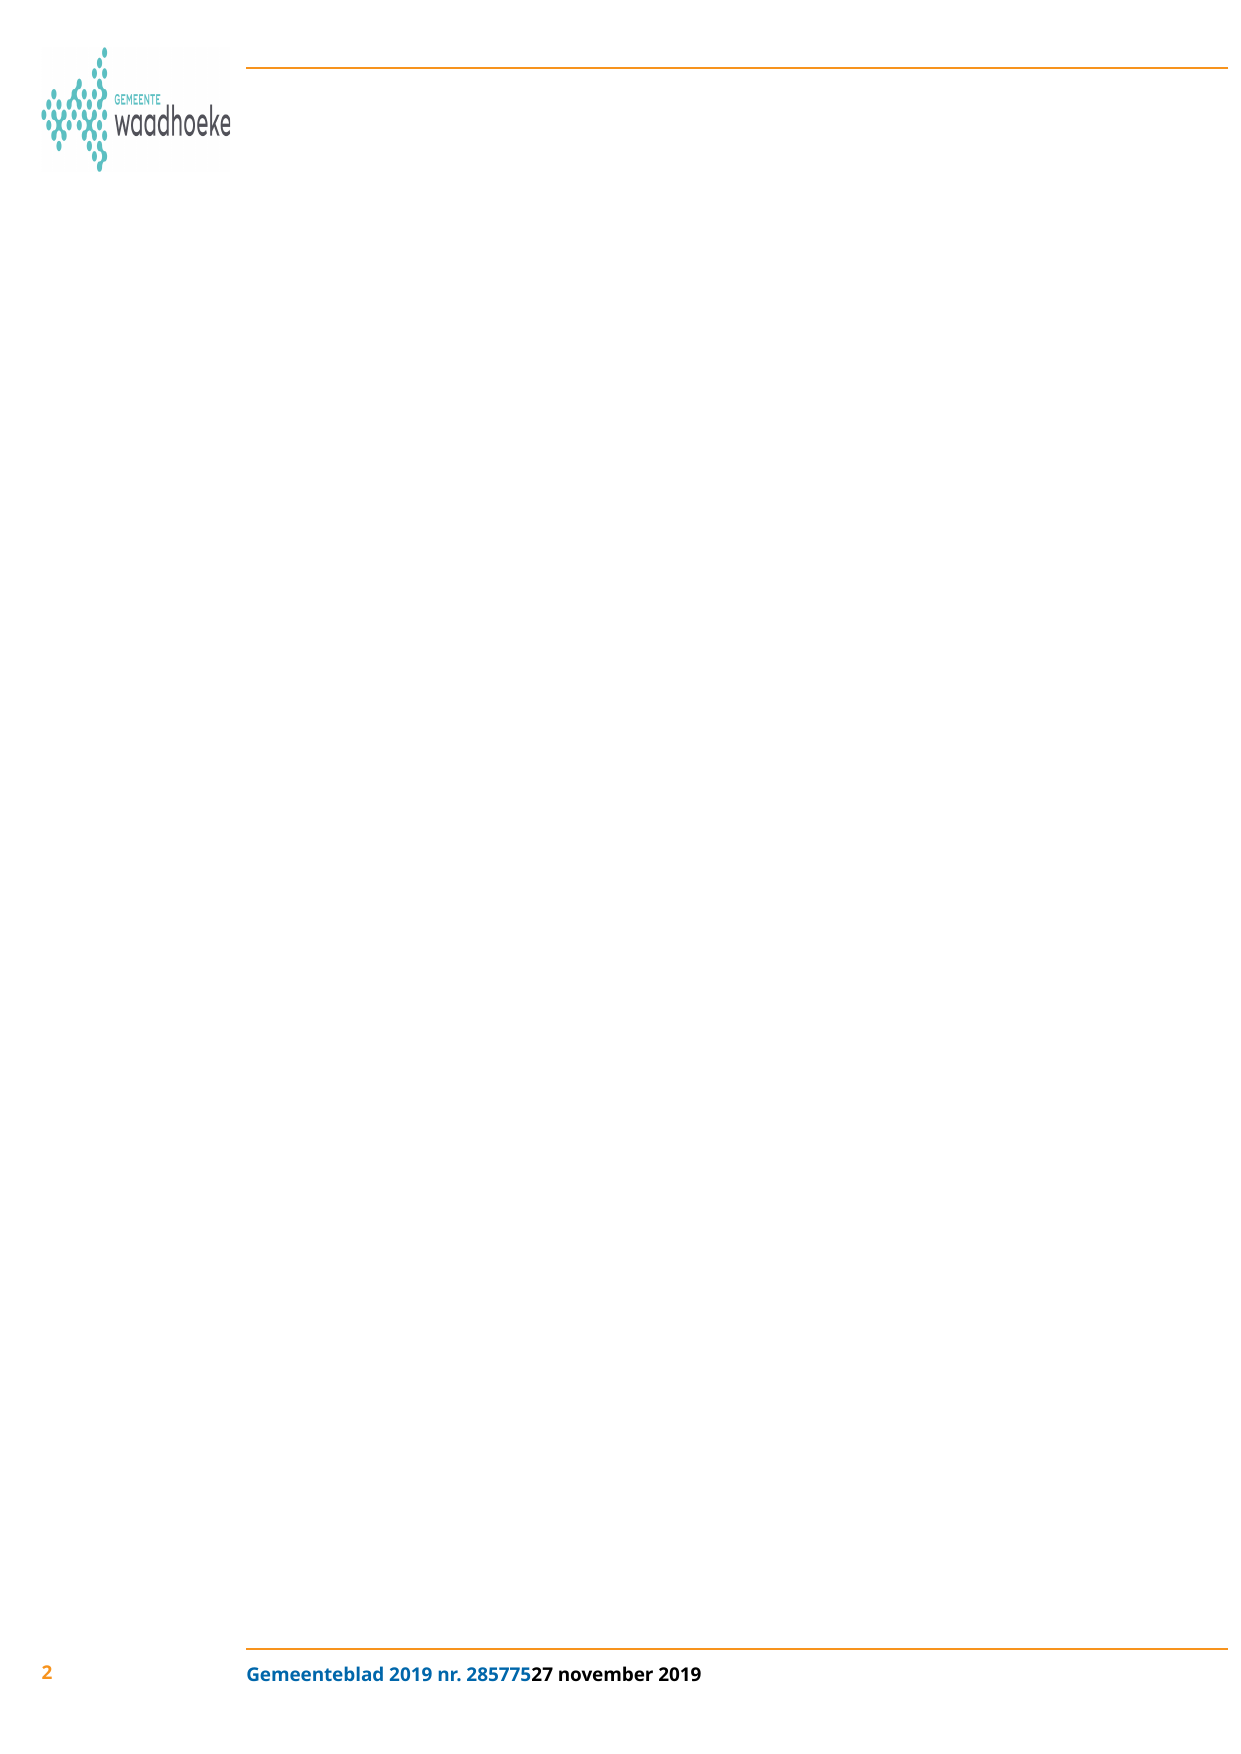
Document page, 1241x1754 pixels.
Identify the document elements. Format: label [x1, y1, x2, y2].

picture [41, 47, 231, 172]
